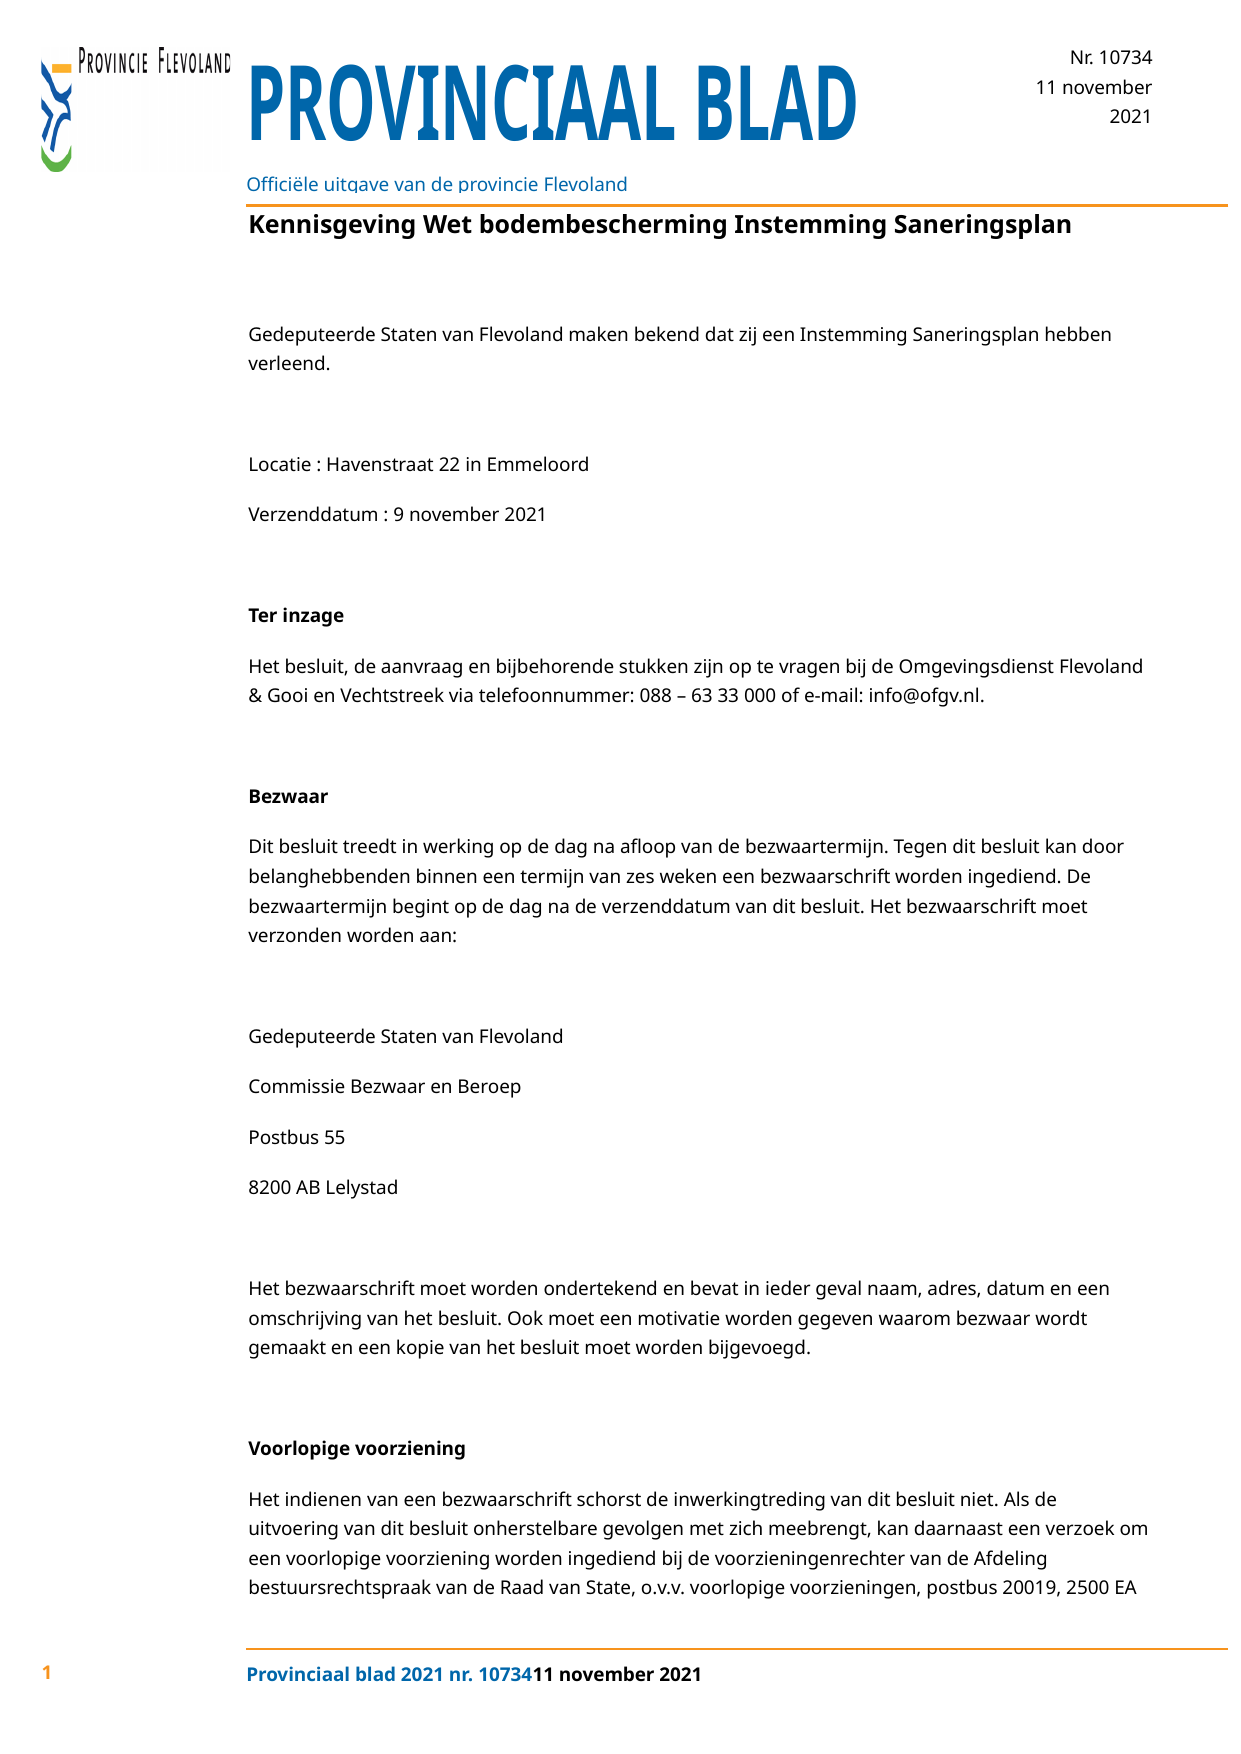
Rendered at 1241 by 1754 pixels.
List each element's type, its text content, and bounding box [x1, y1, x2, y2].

text Gedeputeerde Staten van Flevoland [248, 1023, 1152, 1049]
text Voorlopige voorziening [248, 1435, 1152, 1461]
text Het indienen van een bezwaarschrift schorst de inwerkingtreding van dit besluit niet. Als de uitvoering van dit besluit onherstelbare gevolgen met zich meebrengt, kan daarnaast een verzoek om een voorlopige voorziening worden ingediend bij de voorzieningenrechter van de Afdeling bestuursrechtspraak van de Raad van State, o.v.v. voorlopige voorzieningen, postbus 20019, 2500 EA [248, 1486, 1152, 1600]
text Postbus 55 [248, 1124, 1152, 1150]
text Locatie : Havenstraat 22 in Emmeloord [248, 451, 1152, 477]
text Dit besluit treedt in werking op de dag na afloop van de bezwaartermijn. Tegen dit besluit kan door belanghebbenden binnen een termijn van zes weken een bezwaarschrift worden ingediend. De bezwaartermijn begint op de dag na de verzenddatum van dit besluit. Het bezwaarschrift moet verzonden worden aan: [248, 834, 1152, 948]
text Verzenddatum : 9 november 2021 [248, 502, 1152, 527]
text Gedeputeerde Staten van Flevoland maken bekend dat zij een Instemming Saneringsplan hebben verleend. [248, 321, 1152, 376]
text Ter inzage [248, 602, 1152, 628]
text Het bezwaarschrift moet worden ondertekend en bevat in ieder geval naam, adres, datum en een omschrijving van het besluit. Ook moet een motivatie worden gegeven waarom bezwaar wordt gemaakt en een kopie van het besluit moet worden bijgevoegd. [248, 1275, 1152, 1360]
text Het besluit, de aanvraag en bijbehorende stukken zijn op te vragen bij de Omgevingsdienst Flevoland & Gooi en Vechtstreek via telefoonnummer: 088 – 63 33 000 of e-mail: info@ofgv.nl. [248, 653, 1152, 708]
text Bezwaar [248, 783, 1152, 809]
picture [41, 47, 231, 172]
text Kennisgeving Wet bodembescherming Instemming Saneringsplan [248, 207, 1152, 241]
text 8200 AB Lelystad [248, 1174, 1152, 1200]
text Commissie Bezwaar en Beroep [248, 1074, 1152, 1099]
